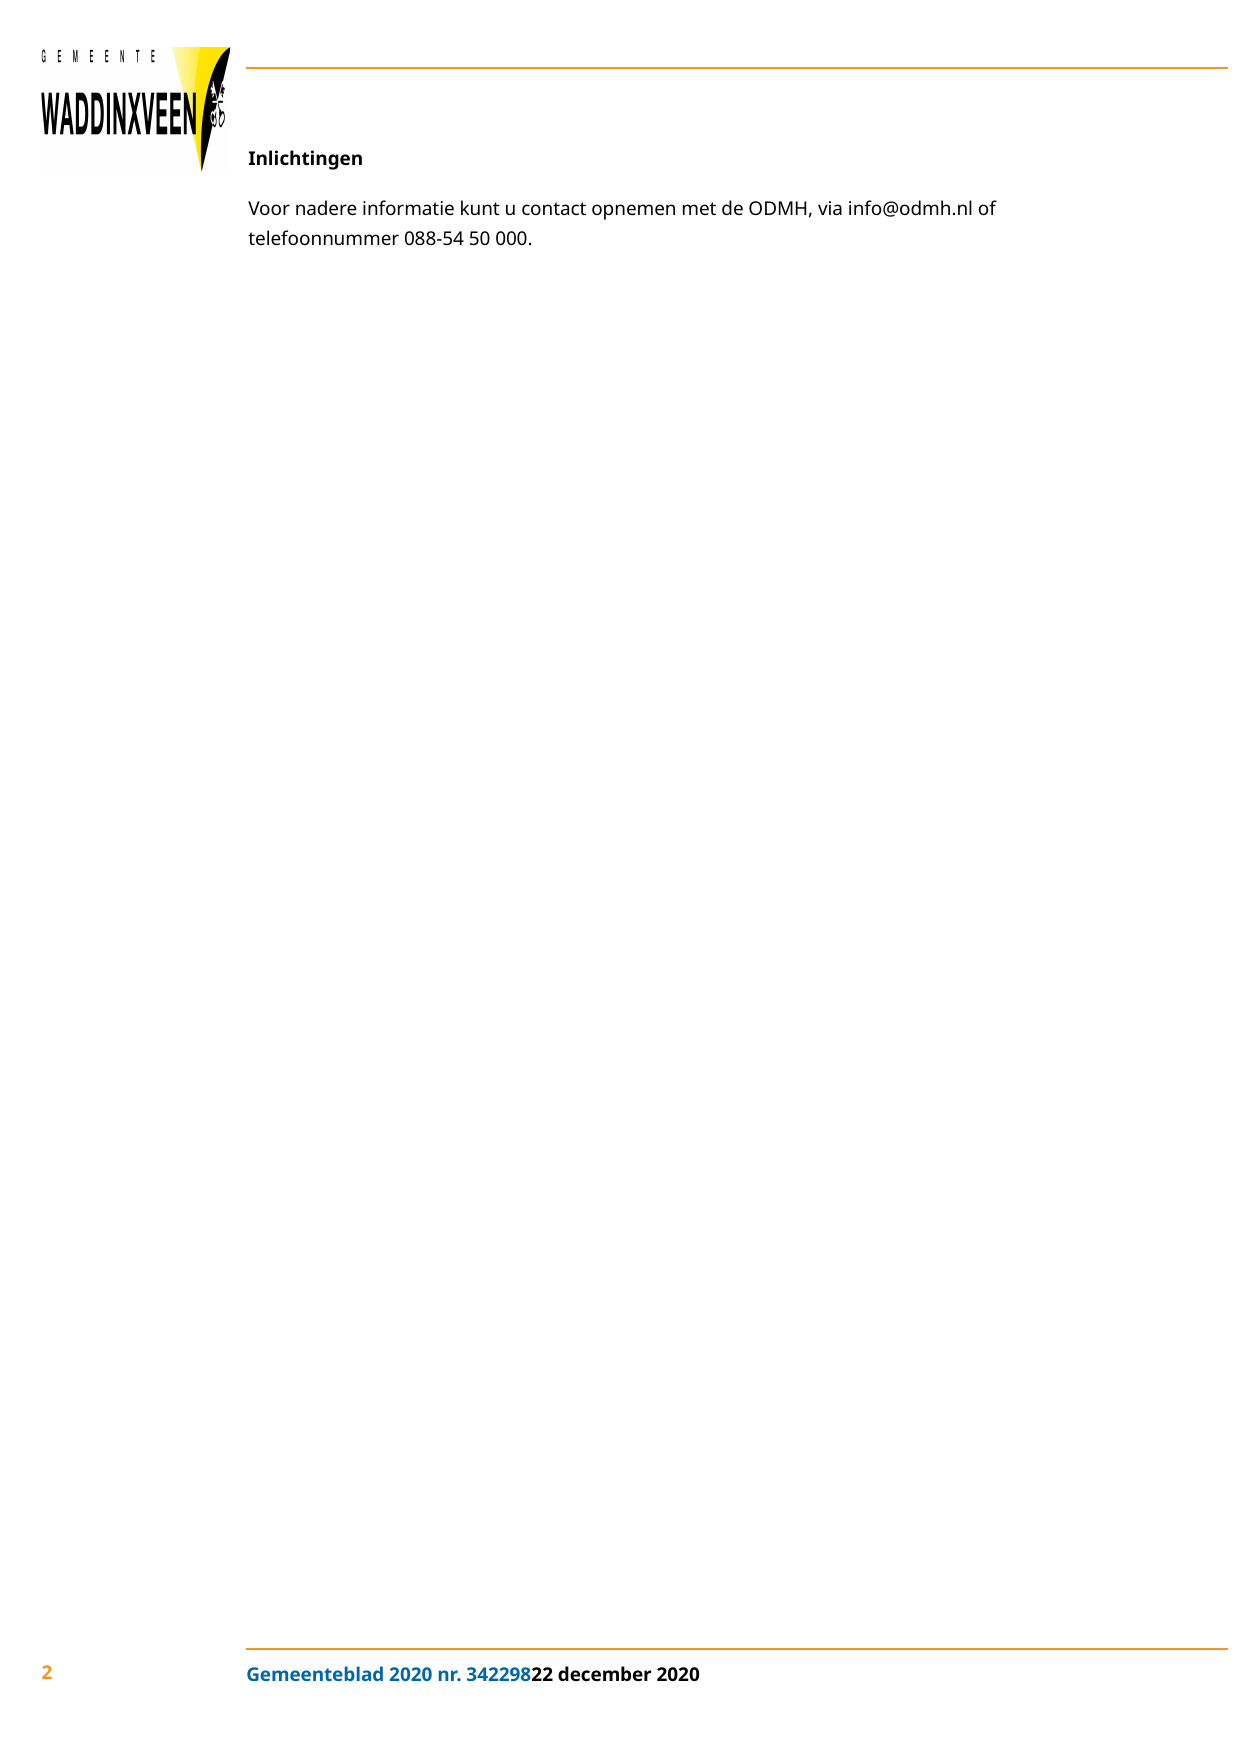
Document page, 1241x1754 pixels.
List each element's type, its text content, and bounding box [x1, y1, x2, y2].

text Inlichtingen [248, 145, 1152, 171]
picture [41, 47, 231, 172]
text Voor nadere informatie kunt u contact opnemen met de ODMH, via info@odmh.nl of telefoonnummer 088-54 50 000. [248, 196, 1152, 251]
